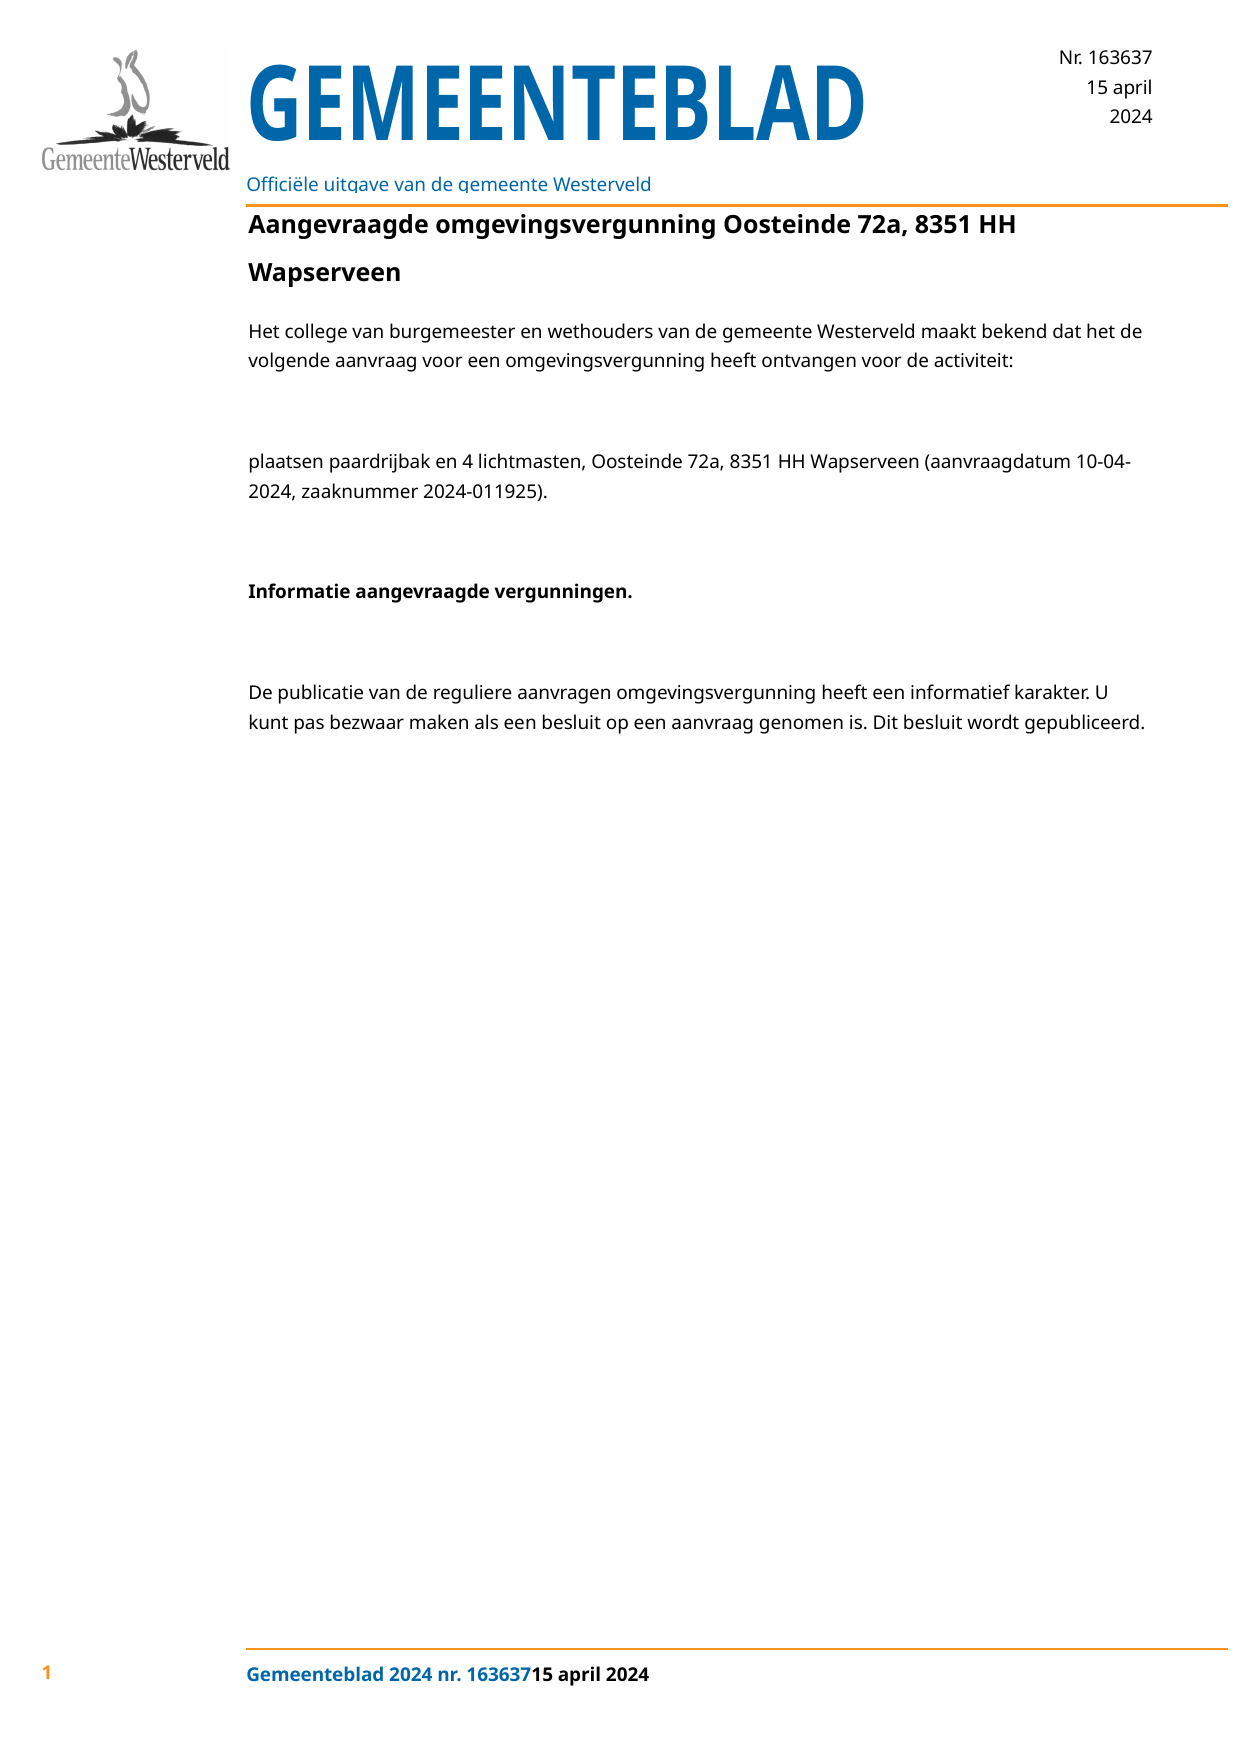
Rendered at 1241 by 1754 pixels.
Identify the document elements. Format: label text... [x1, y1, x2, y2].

text Aangevraagde omgevingsvergunning Oosteinde 72a, 8351 HH Wapserveen [248, 207, 1152, 288]
picture [41, 47, 231, 172]
text Het college van burgemeester en wethouders van de gemeente Westerveld maakt bekend dat het de volgende aanvraag voor een omgevingsvergunning heeft ontvangen voor de activiteit: [248, 318, 1152, 373]
text De publicatie van de reguliere aanvragen omgevingsvergunning heeft een informatief karakter. U kunt pas bezwaar maken als een besluit op een aanvraag genomen is. Dit besluit wordt gepubliceerd. [248, 679, 1152, 735]
text Informatie aangevraagde vergunningen. [248, 579, 1152, 604]
text plaatsen paardrijbak en 4 lichtmasten, Oosteinde 72a, 8351 HH Wapserveen (aanvraagdatum 10-04-2024, zaaknummer 2024-011925). [248, 448, 1152, 504]
